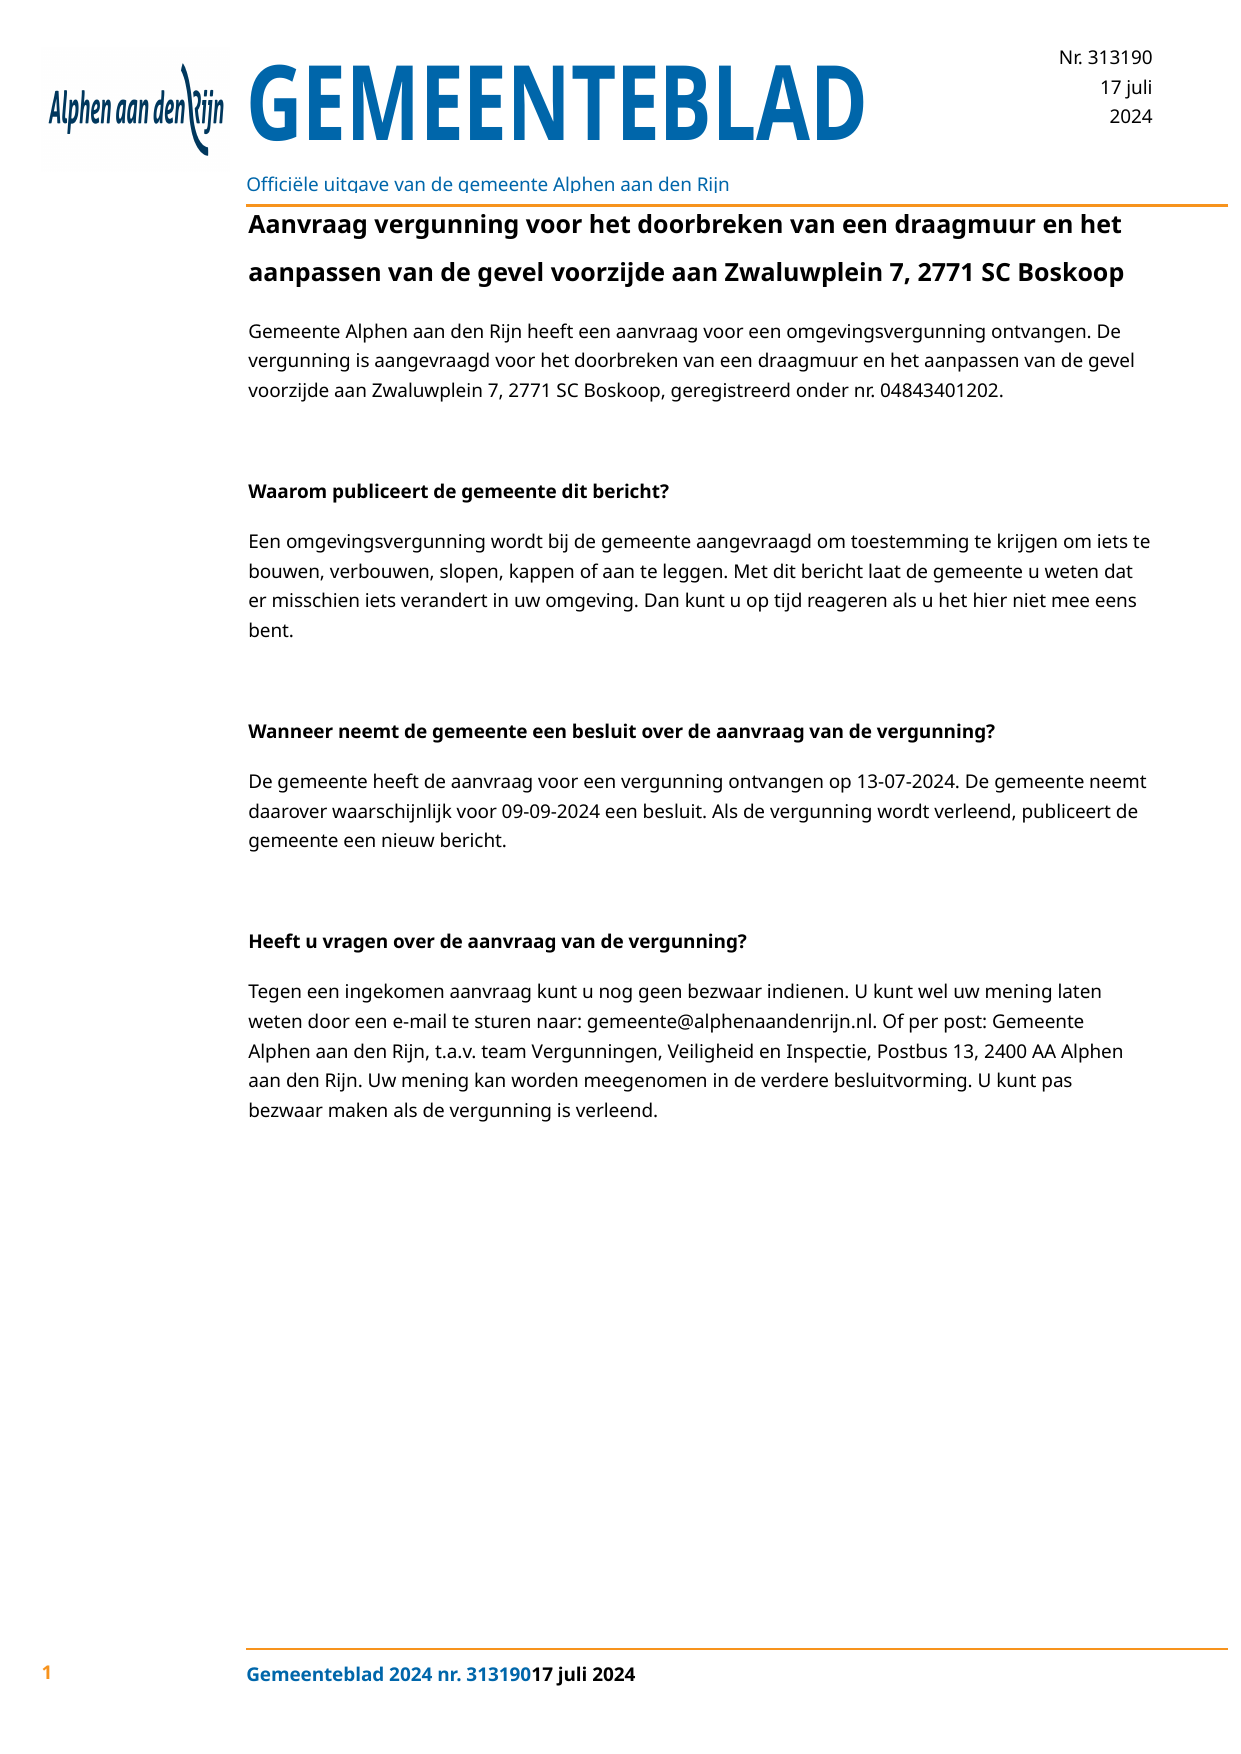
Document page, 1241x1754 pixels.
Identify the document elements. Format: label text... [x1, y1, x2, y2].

text Heeft u vragen over de aanvraag van de vergunning? [248, 928, 1152, 954]
text Wanneer neemt de gemeente een besluit over de aanvraag van de vergunning? [248, 718, 1152, 744]
picture [41, 47, 231, 172]
text Een omgevingsvergunning wordt bij de gemeente aangevraagd om toestemming te krijgen om iets te bouwen, verbouwen, slopen, kappen of aan te leggen. Met dit bericht laat de gemeente u weten dat er misschien iets verandert in uw omgeving. Dan kunt u op tijd reageren als u het hier niet mee eens bent. [248, 528, 1152, 643]
text Aanvraag vergunning voor het doorbreken van een draagmuur en het aanpassen van de gevel voorzijde aan Zwaluwplein 7, 2771 SC Boskoop [248, 207, 1152, 288]
text De gemeente heeft de aanvraag voor een vergunning ontvangen op 13-07-2024. De gemeente neemt daarover waarschijnlijk voor 09-09-2024 een besluit. Als de vergunning wordt verleend, publiceert de gemeente een nieuw bericht. [248, 768, 1152, 853]
text Waarom publiceert de gemeente dit bericht? [248, 478, 1152, 504]
text Gemeente Alphen aan den Rijn heeft een aanvraag voor een omgevingsvergunning ontvangen. De vergunning is aangevraagd voor het doorbreken van een draagmuur en het aanpassen van de gevel voorzijde aan Zwaluwplein 7, 2771 SC Boskoop, geregistreerd onder nr. 04843401202. [248, 318, 1152, 403]
text Tegen een ingekomen aanvraag kunt u nog geen bezwaar indienen. U kunt wel uw mening laten weten door een e-mail te sturen naar: gemeente@alphenaandenrijn.nl. Of per post: Gemeente Alphen aan den Rijn, t.a.v. team Vergunningen, Veiligheid en Inspectie, Postbus 13, 2400 AA Alphen aan den Rijn. Uw mening kan worden meegenomen in de verdere besluitvorming. U kunt pas bezwaar maken als de vergunning is verleend. [248, 979, 1152, 1123]
